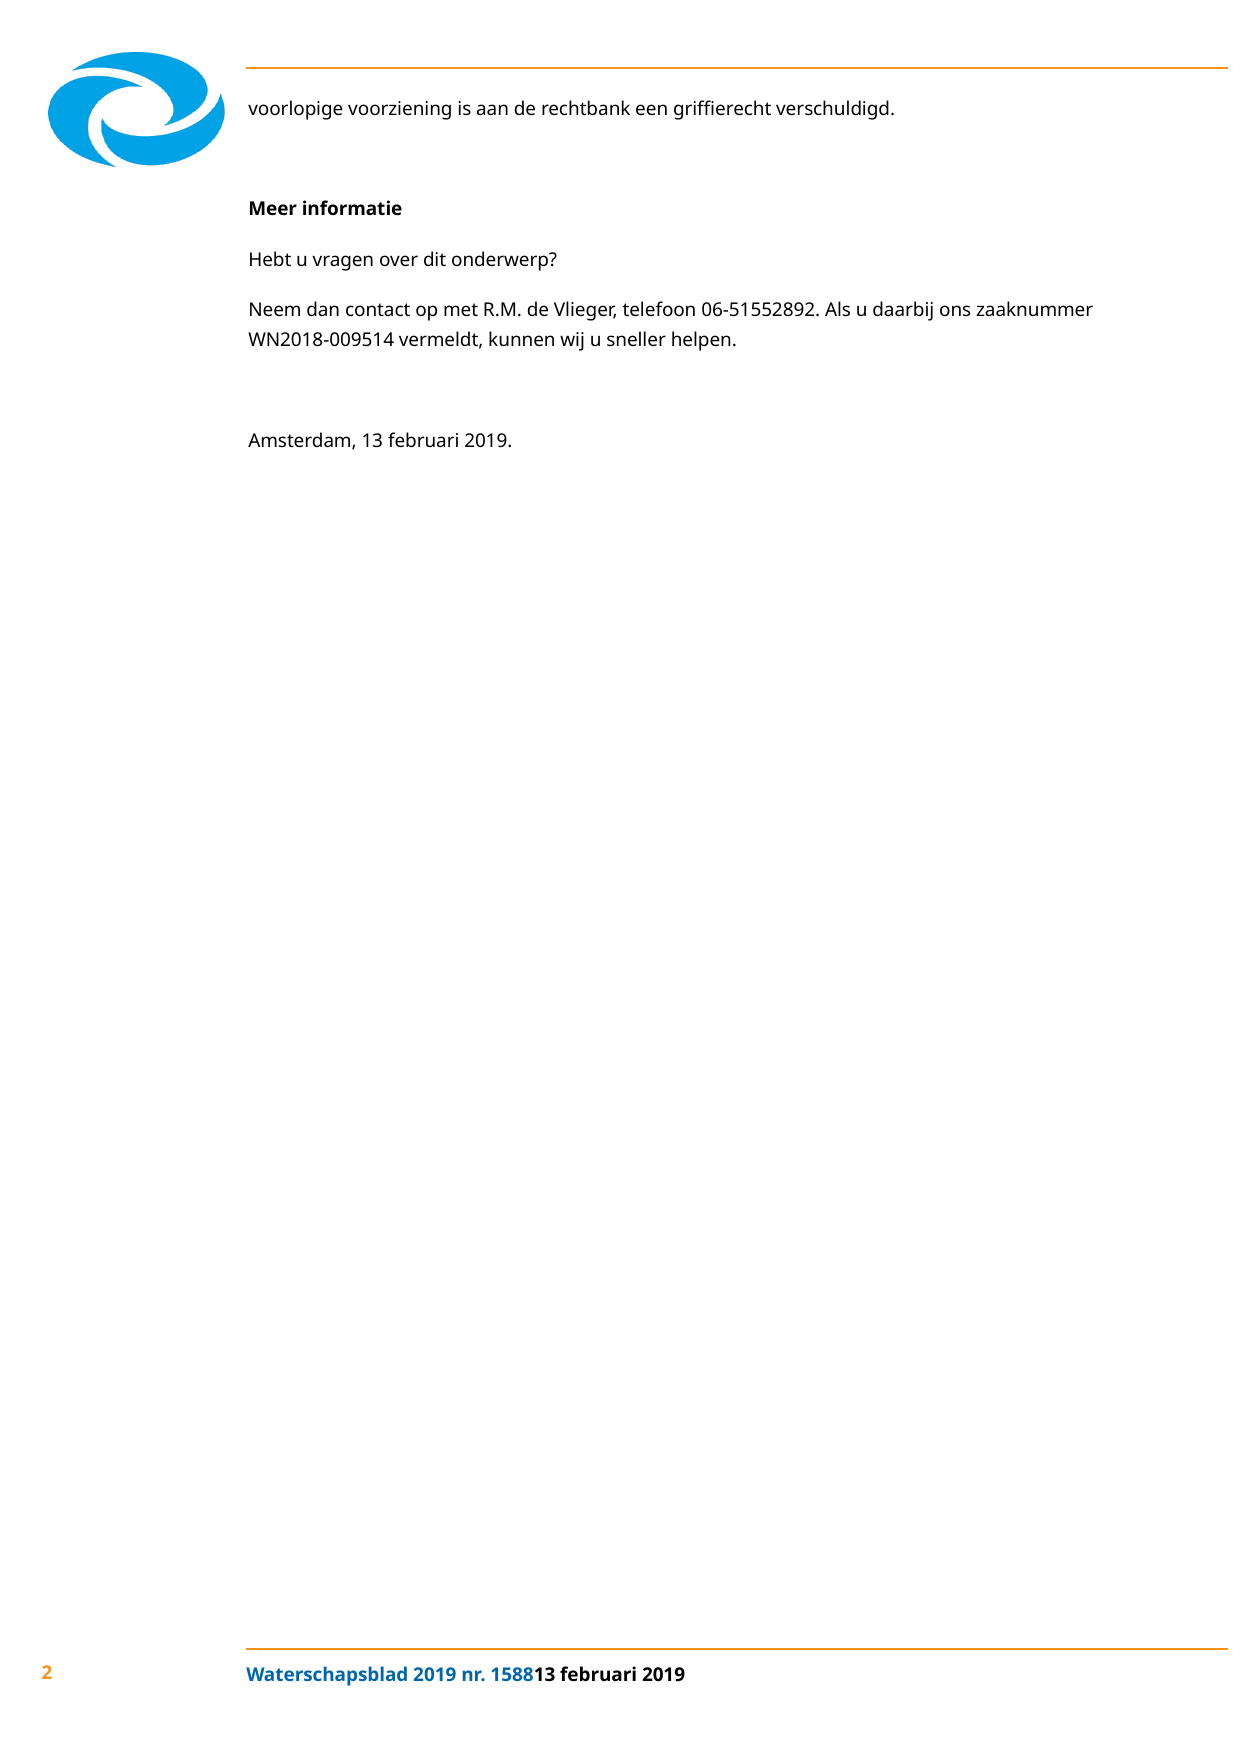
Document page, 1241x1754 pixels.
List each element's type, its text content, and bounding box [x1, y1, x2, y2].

text Meer informatie [248, 196, 1152, 221]
text Amsterdam, 13 februari 2019. [248, 427, 1152, 453]
picture [41, 47, 231, 172]
text voorlopige voorziening is aan de rechtbank een griffierecht verschuldigd. [248, 95, 1152, 121]
text Neem dan contact op met R.M. de Vlieger, telefoon 06-51552892. Als u daarbij ons zaaknummer WN2018-009514 vermeldt, kunnen wij u sneller helpen. [248, 296, 1152, 352]
text Hebt u vragen over dit onderwerp? [248, 246, 1152, 272]
